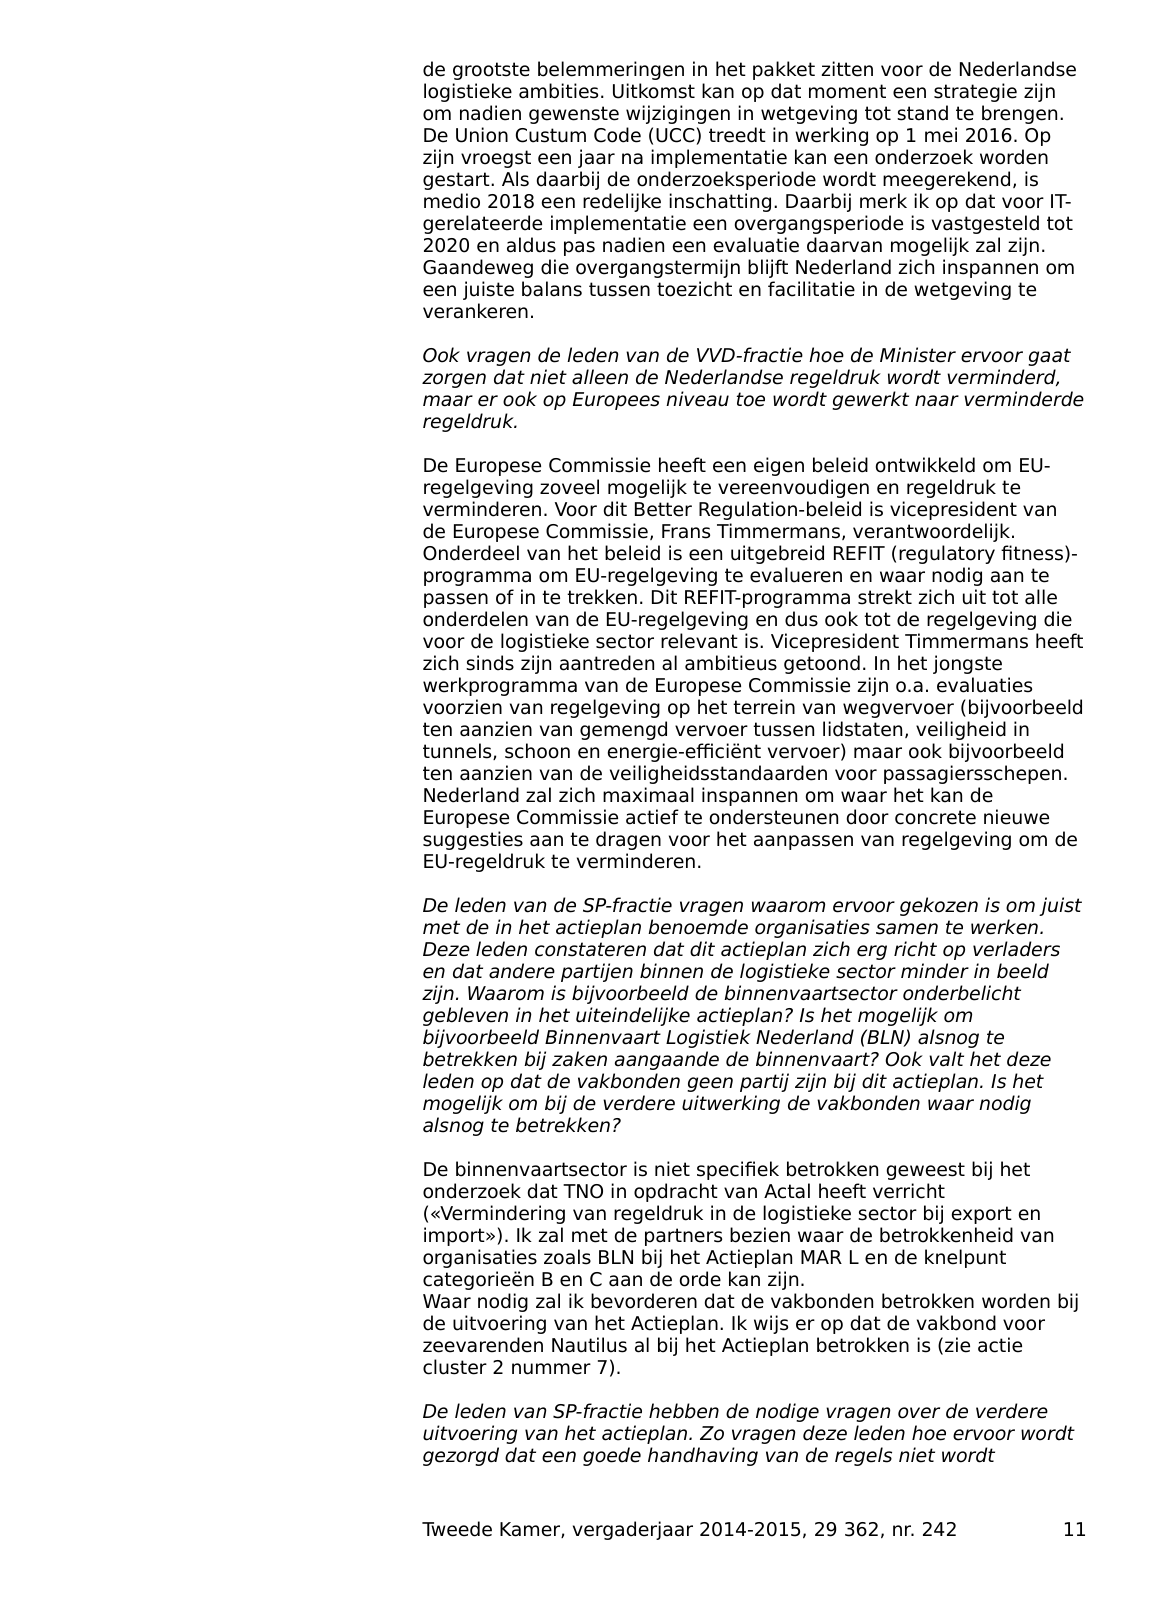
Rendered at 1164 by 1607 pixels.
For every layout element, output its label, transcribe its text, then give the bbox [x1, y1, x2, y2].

text De leden van SP-fractie hebben de nodige vragen over de verdere uitvoering van het actieplan. Zo vragen deze leden hoe ervoor wordt gezorgd dat een goede handhaving van de regels niet wordt [422, 1401, 1087, 1467]
text Waar nodig zal ik bevorderen dat de vakbonden betrokken worden bij de uitvoering van het Actieplan. Ik wijs er op dat de vakbond voor zeevarenden Nautilus al bij het Actieplan betrokken is (zie actie cluster 2 nummer 7). [422, 1291, 1087, 1379]
text De binnenvaartsector is niet specifiek betrokken geweest bij het onderzoek dat TNO in opdracht van Actal heeft verricht («Vermindering van regeldruk in de logistieke sector bij export en import»). Ik zal met de partners bezien waar de betrokkenheid van organisaties zoals BLN bij het Actieplan MAR L en de knelpunt categorieën B en C aan de orde kan zijn. [422, 1159, 1087, 1291]
text De leden van de SP-fractie vragen waarom ervoor gekozen is om juist met de in het actieplan benoemde organisaties samen te werken. Deze leden constateren dat dit actieplan zich erg richt op verladers en dat andere partijen binnen de logistieke sector minder in beeld zijn. Waarom is bijvoorbeeld de binnenvaartsector onderbelicht gebleven in het uiteindelijke actieplan? Is het mogelijk om bijvoorbeeld Binnenvaart Logistiek Nederland (BLN) alsnog te betrekken bij zaken aangaande de binnenvaart? Ook valt het deze leden op dat de vakbonden geen partij zijn bij dit actieplan. Is het mogelijk om bij de verdere uitwerking de vakbonden waar nodig alsnog te betrekken? [422, 895, 1087, 1137]
text De Union Custum Code (UCC) treedt in werking op 1 mei 2016. Op zijn vroegst een jaar na implementatie kan een onderzoek worden gestart. Als daarbij de onderzoeksperiode wordt meegerekend, is medio 2018 een redelijke inschatting. Daarbij merk ik op dat voor IT-gerelateerde implementatie een overgangsperiode is vastgesteld tot 2020 en aldus pas nadien een evaluatie daarvan mogelijk zal zijn. Gaandeweg die overgangstermijn blijft Nederland zich inspannen om een juiste balans tussen toezicht en facilitatie in de wetgeving te verankeren. [422, 125, 1087, 323]
text De Europese Commissie heeft een eigen beleid ontwikkeld om EU-regelgeving zoveel mogelijk te vereenvoudigen en regeldruk te verminderen. Voor dit Better Regulation-beleid is vicepresident van de Europese Commissie, Frans Timmermans, verantwoordelijk. Onderdeel van het beleid is een uitgebreid REFIT (regulatory fitness)-programma om EU-regelgeving te evalueren en waar nodig aan te passen of in te trekken. Dit REFIT-programma strekt zich uit tot alle onderdelen van de EU-regelgeving en dus ook tot de regelgeving die voor de logistieke sector relevant is. Vicepresident Timmermans heeft zich sinds zijn aantreden al ambitieus getoond. In het jongste werkprogramma van de Europese Commissie zijn o.a. evaluaties voorzien van regelgeving op het terrein van wegvervoer (bijvoorbeeld ten aanzien van gemengd vervoer tussen lidstaten, veiligheid in tunnels, schoon en energie-efficiënt vervoer) maar ook bijvoorbeeld ten aanzien van de veiligheidsstandaarden voor passagiersschepen. Nederland zal zich maximaal inspannen om waar het kan de Europese Commissie actief te ondersteunen door concrete nieuwe suggesties aan te dragen voor het aanpassen van regelgeving om de EU-regeldruk te verminderen. [422, 455, 1087, 873]
text Ook vragen de leden van de VVD-fractie hoe de Minister ervoor gaat zorgen dat niet alleen de Nederlandse regeldruk wordt verminderd, maar er ook op Europees niveau toe wordt gewerkt naar verminderde regeldruk. [422, 345, 1087, 433]
text de grootste belemmeringen in het pakket zitten voor de Nederlandse logistieke ambities. Uitkomst kan op dat moment een strategie zijn om nadien gewenste wijzigingen in wetgeving tot stand te brengen. [422, 59, 1087, 125]
